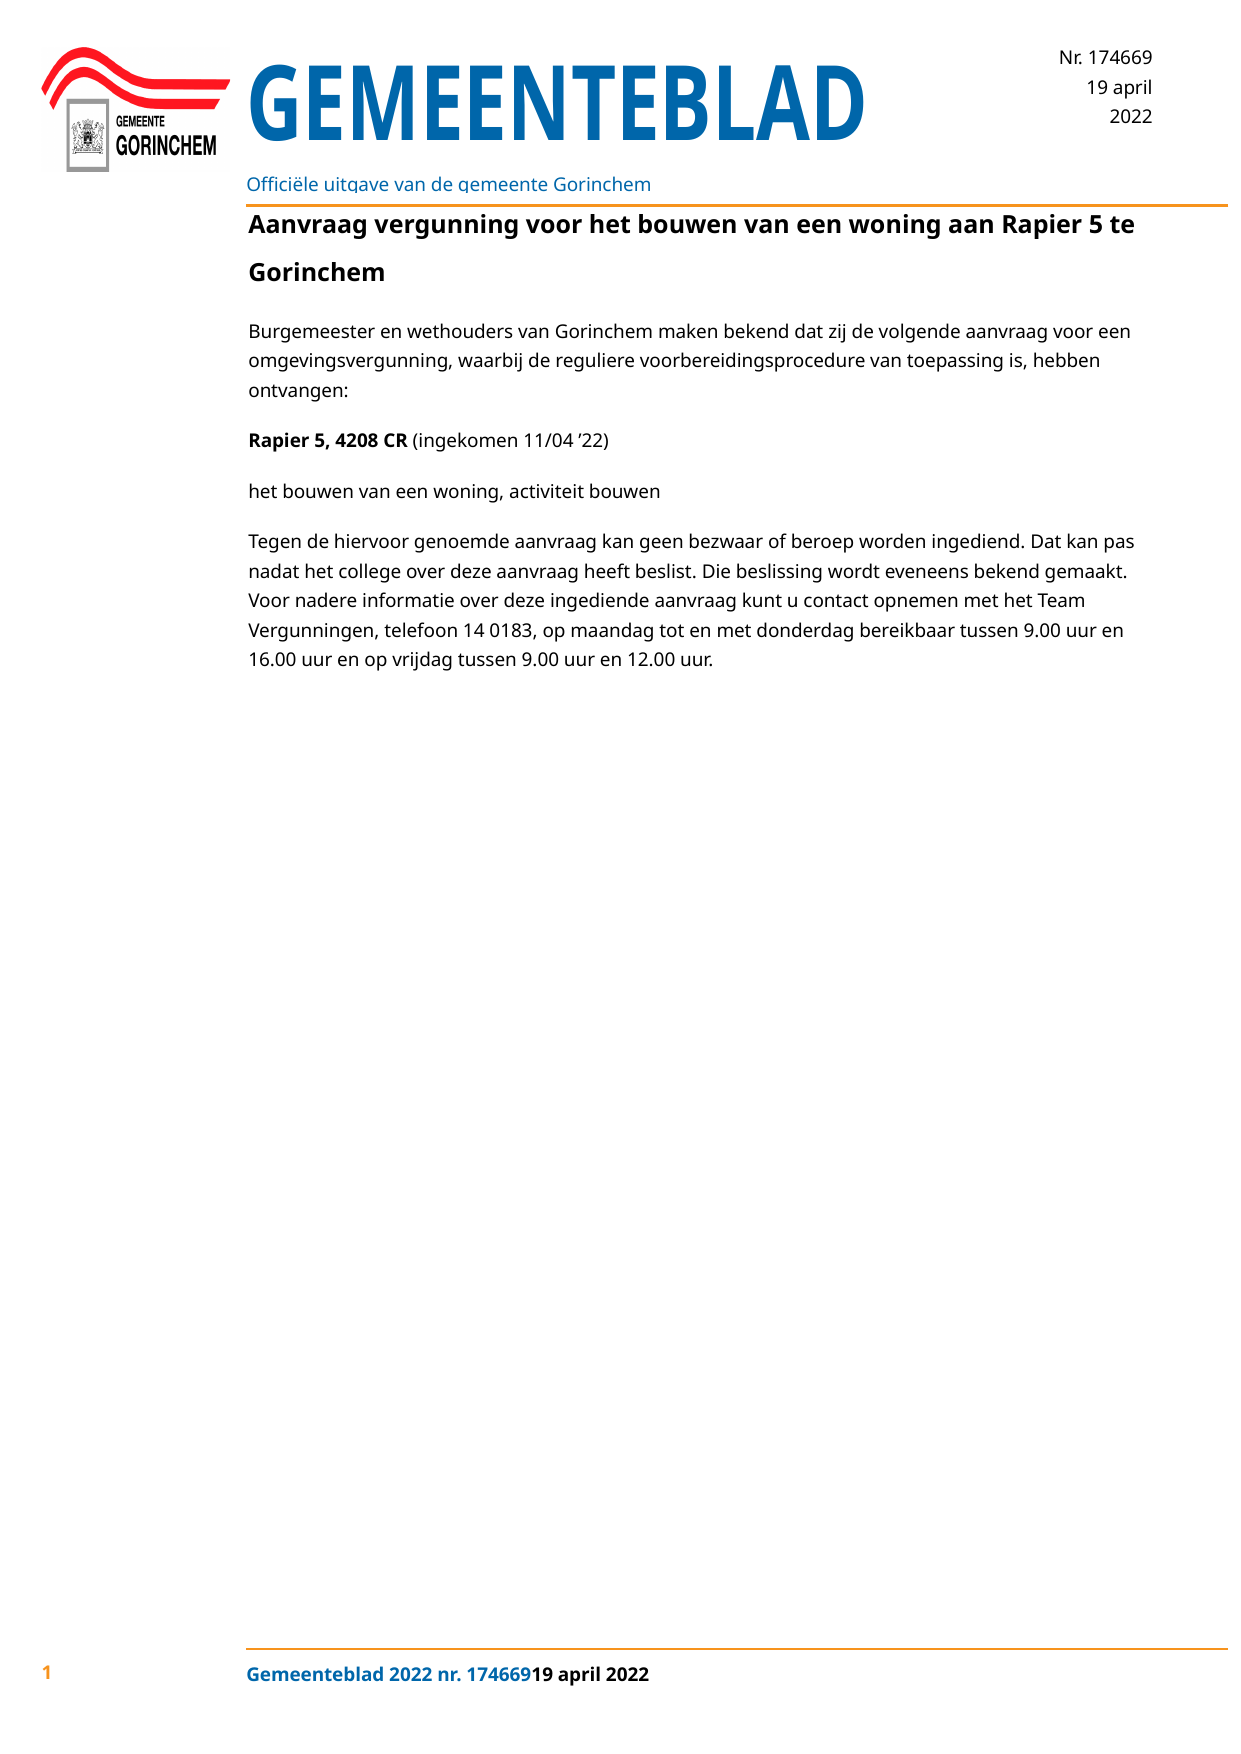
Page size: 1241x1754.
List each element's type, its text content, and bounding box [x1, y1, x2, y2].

text het bouwen van een woning, activiteit bouwen [248, 478, 1152, 504]
text Tegen de hiervoor genoemde aanvraag kan geen bezwaar of beroep worden ingediend. Dat kan pas nadat het college over deze aanvraag heeft beslist. Die beslissing wordt eveneens bekend gemaakt. Voor nadere informatie over deze ingediende aanvraag kunt u contact opnemen met het Team Vergunningen, telefoon 14 0183, op maandag tot en met donderdag bereikbaar tussen 9.00 uur en 16.00 uur en op vrijdag tussen 9.00 uur en 12.00 uur. [248, 528, 1152, 672]
text Rapier 5, 4208 CR (ingekomen 11/04 ’22) [248, 427, 1152, 453]
picture [41, 47, 231, 172]
text Aanvraag vergunning voor het bouwen van een woning aan Rapier 5 te Gorinchem [248, 207, 1152, 288]
text Burgemeester en wethouders van Gorinchem maken bekend dat zij de volgende aanvraag voor een omgevingsvergunning, waarbij de reguliere voorbereidingsprocedure van toepassing is, hebben ontvangen: [248, 318, 1152, 403]
